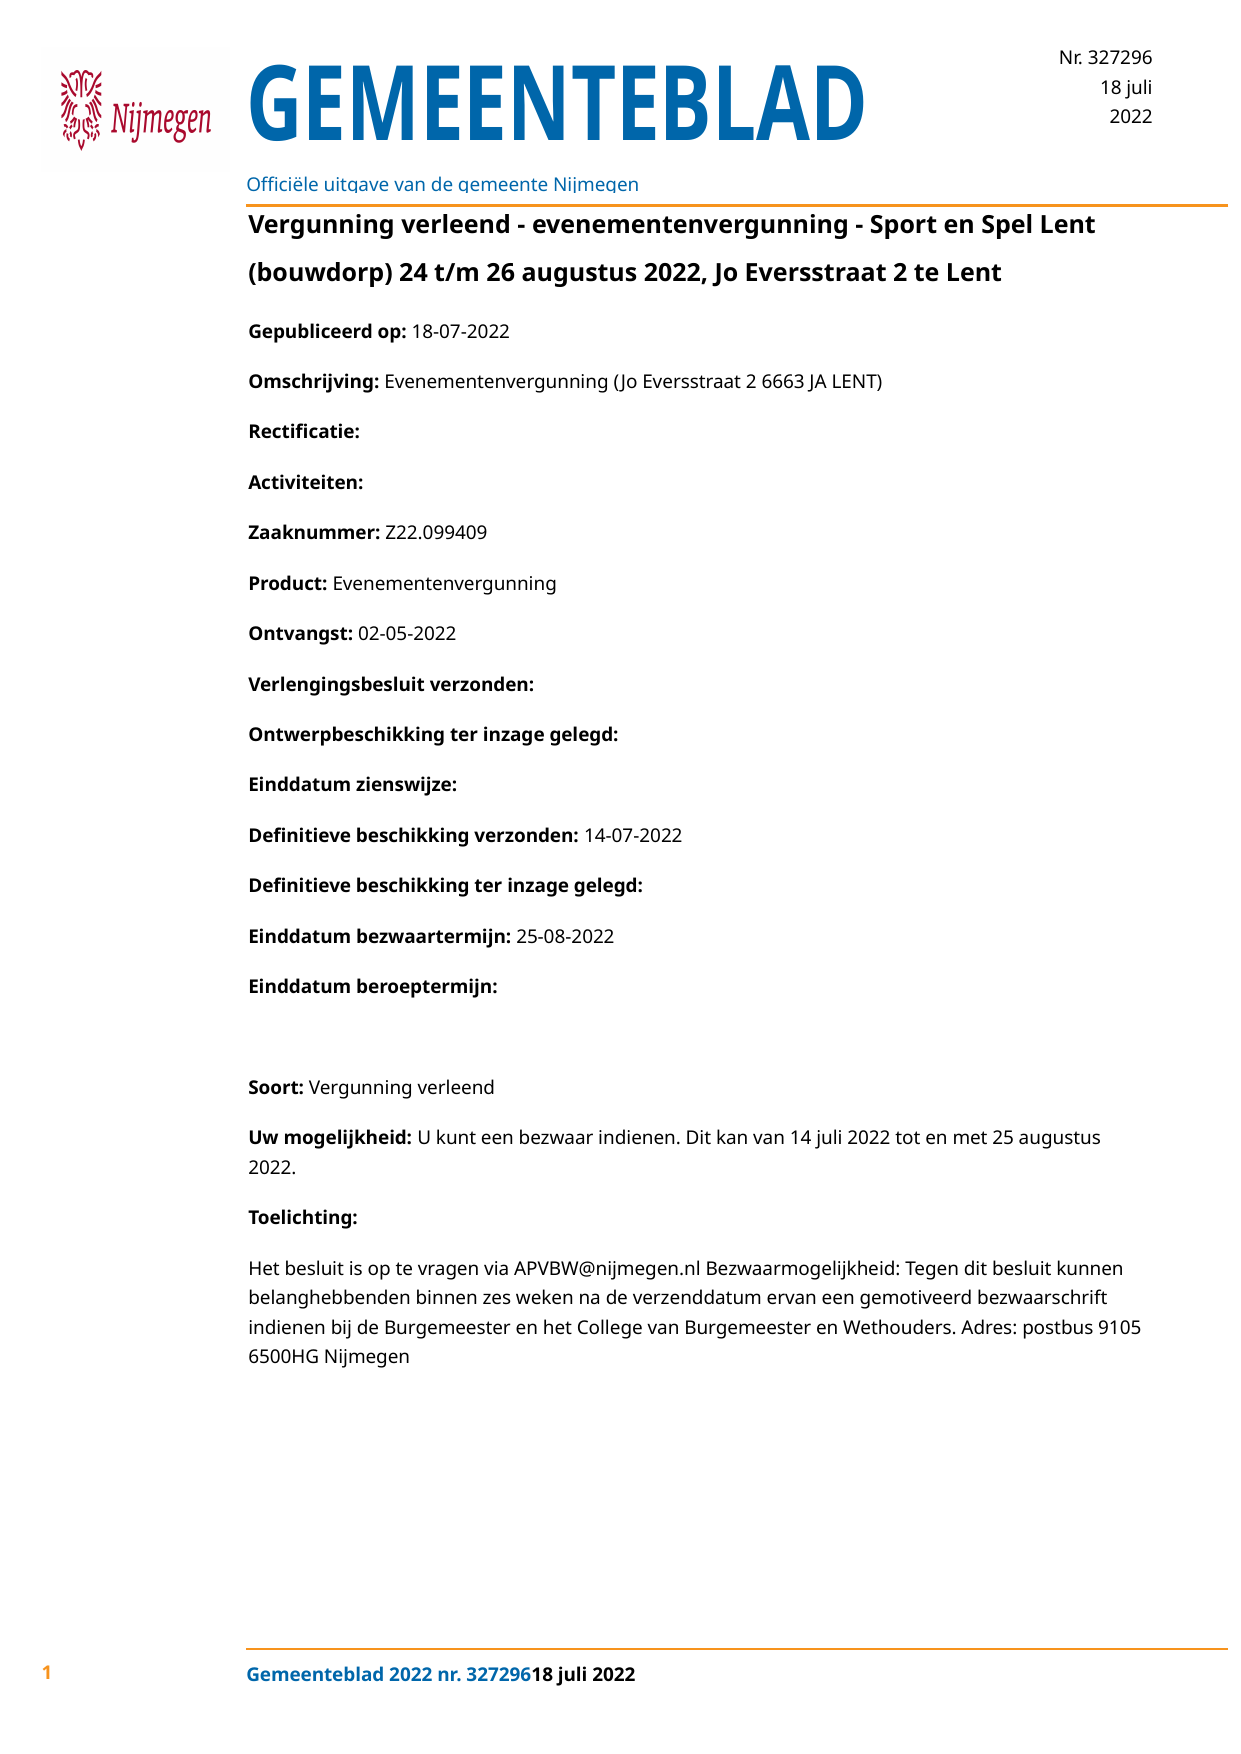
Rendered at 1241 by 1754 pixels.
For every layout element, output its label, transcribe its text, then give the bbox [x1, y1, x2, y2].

text Gepubliceerd op: 18-07-2022 [248, 318, 1152, 344]
text Uw mogelijkheid: U kunt een bezwaar indienen. Dit kan van 14 juli 2022 tot en met 25 augustus 2022. [248, 1124, 1152, 1180]
picture [41, 47, 231, 172]
text Activiteiten: [248, 469, 1152, 495]
text Zaaknummer: Z22.099409 [248, 519, 1152, 545]
text Toelichting: [248, 1204, 1152, 1230]
text Definitieve beschikking ter inzage gelegd: [248, 872, 1152, 898]
text Einddatum zienswijze: [248, 772, 1152, 797]
text Ontvangst: 02-05-2022 [248, 620, 1152, 646]
text Verlengingsbesluit verzonden: [248, 671, 1152, 697]
text Einddatum beroeptermijn: [248, 973, 1152, 999]
text Definitieve beschikking verzonden: 14-07-2022 [248, 822, 1152, 848]
text Product: Evenementenvergunning [248, 570, 1152, 596]
text Ontwerpbeschikking ter inzage gelegd: [248, 721, 1152, 747]
text Rectificatie: [248, 419, 1152, 444]
text Het besluit is op te vragen via APVBW@nijmegen.nl Bezwaarmogelijkheid: Tegen dit besluit kunnen belanghebbenden binnen zes weken na de verzenddatum ervan een gemotiveerd bezwaarschrift indienen bij de Burgemeester en het College van Burgemeester en Wethouders. Adres: postbus 9105 6500HG Nijmegen [248, 1255, 1152, 1369]
text Vergunning verleend - evenementenvergunning - Sport en Spel Lent (bouwdorp) 24 t/m 26 augustus 2022, Jo Eversstraat 2 te Lent [248, 207, 1152, 288]
text Soort: Vergunning verleend [248, 1074, 1152, 1100]
text Omschrijving: Evenementenvergunning (Jo Eversstraat 2 6663 JA LENT) [248, 368, 1152, 394]
text Einddatum bezwaartermijn: 25-08-2022 [248, 923, 1152, 949]
